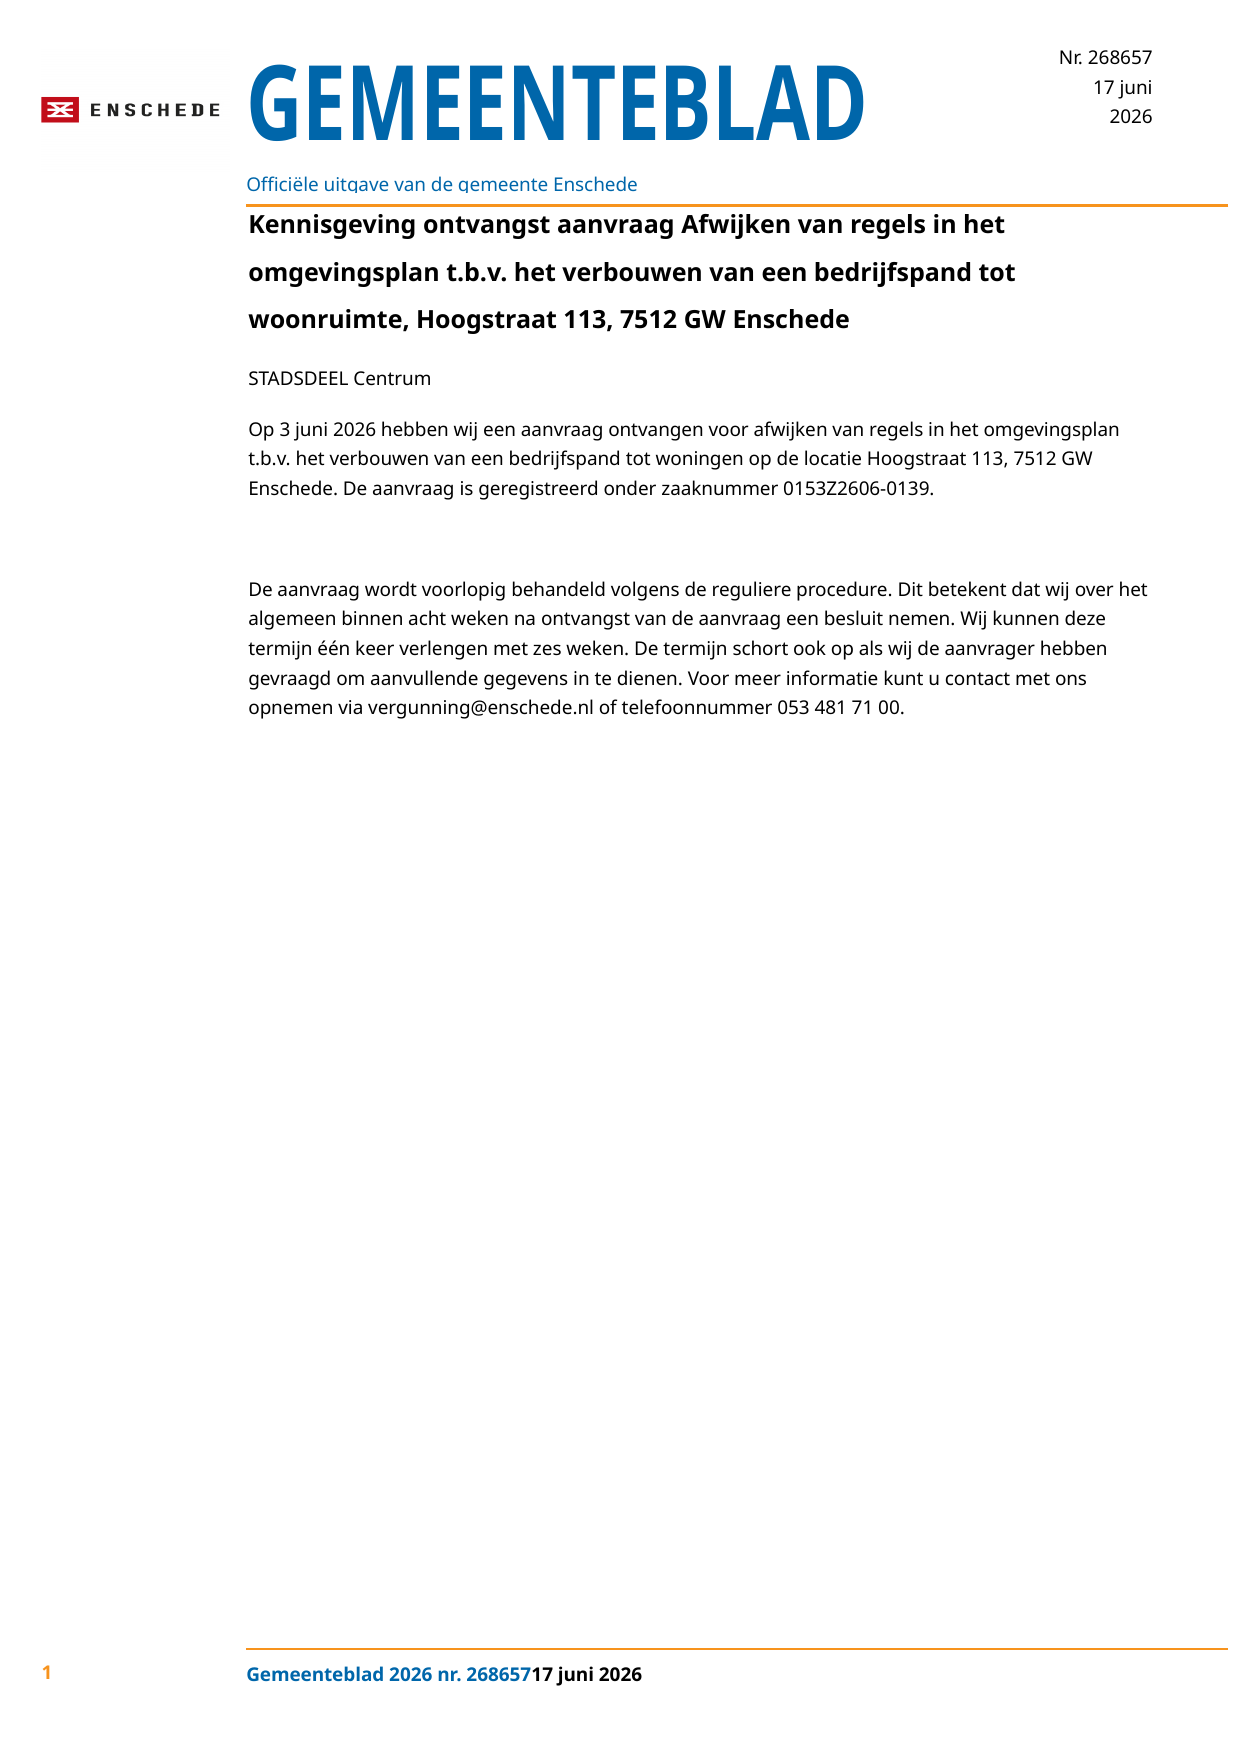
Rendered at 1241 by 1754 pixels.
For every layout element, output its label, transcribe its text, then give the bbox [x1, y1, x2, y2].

text Op 3 juni 2026 hebben wij een aanvraag ontvangen voor afwijken van regels in het omgevingsplan t.b.v. het verbouwen van een bedrijfspand tot woningen op de locatie Hoogstraat 113, 7512 GW Enschede. De aanvraag is geregistreerd onder zaaknummer 0153Z2606-0139. [248, 416, 1152, 501]
text De aanvraag wordt voorlopig behandeld volgens de reguliere procedure. Dit betekent dat wij over het algemeen binnen acht weken na ontvangst van de aanvraag een besluit nemen. Wij kunnen deze termijn één keer verlengen met zes weken. De termijn schort ook op als wij de aanvrager hebben gevraagd om aanvullende gegevens in te dienen. Voor meer informatie kunt u contact met ons opnemen via vergunning@enschede.nl of telefoonnummer 053 481 71 00. [248, 576, 1152, 720]
text STADSDEEL Centrum [248, 366, 1152, 391]
text Kennisgeving ontvangst aanvraag Afwijken van regels in het omgevingsplan t.b.v. het verbouwen van een bedrijfspand tot woonruimte, Hoogstraat 113, 7512 GW Enschede [248, 207, 1152, 336]
picture [41, 47, 231, 172]
